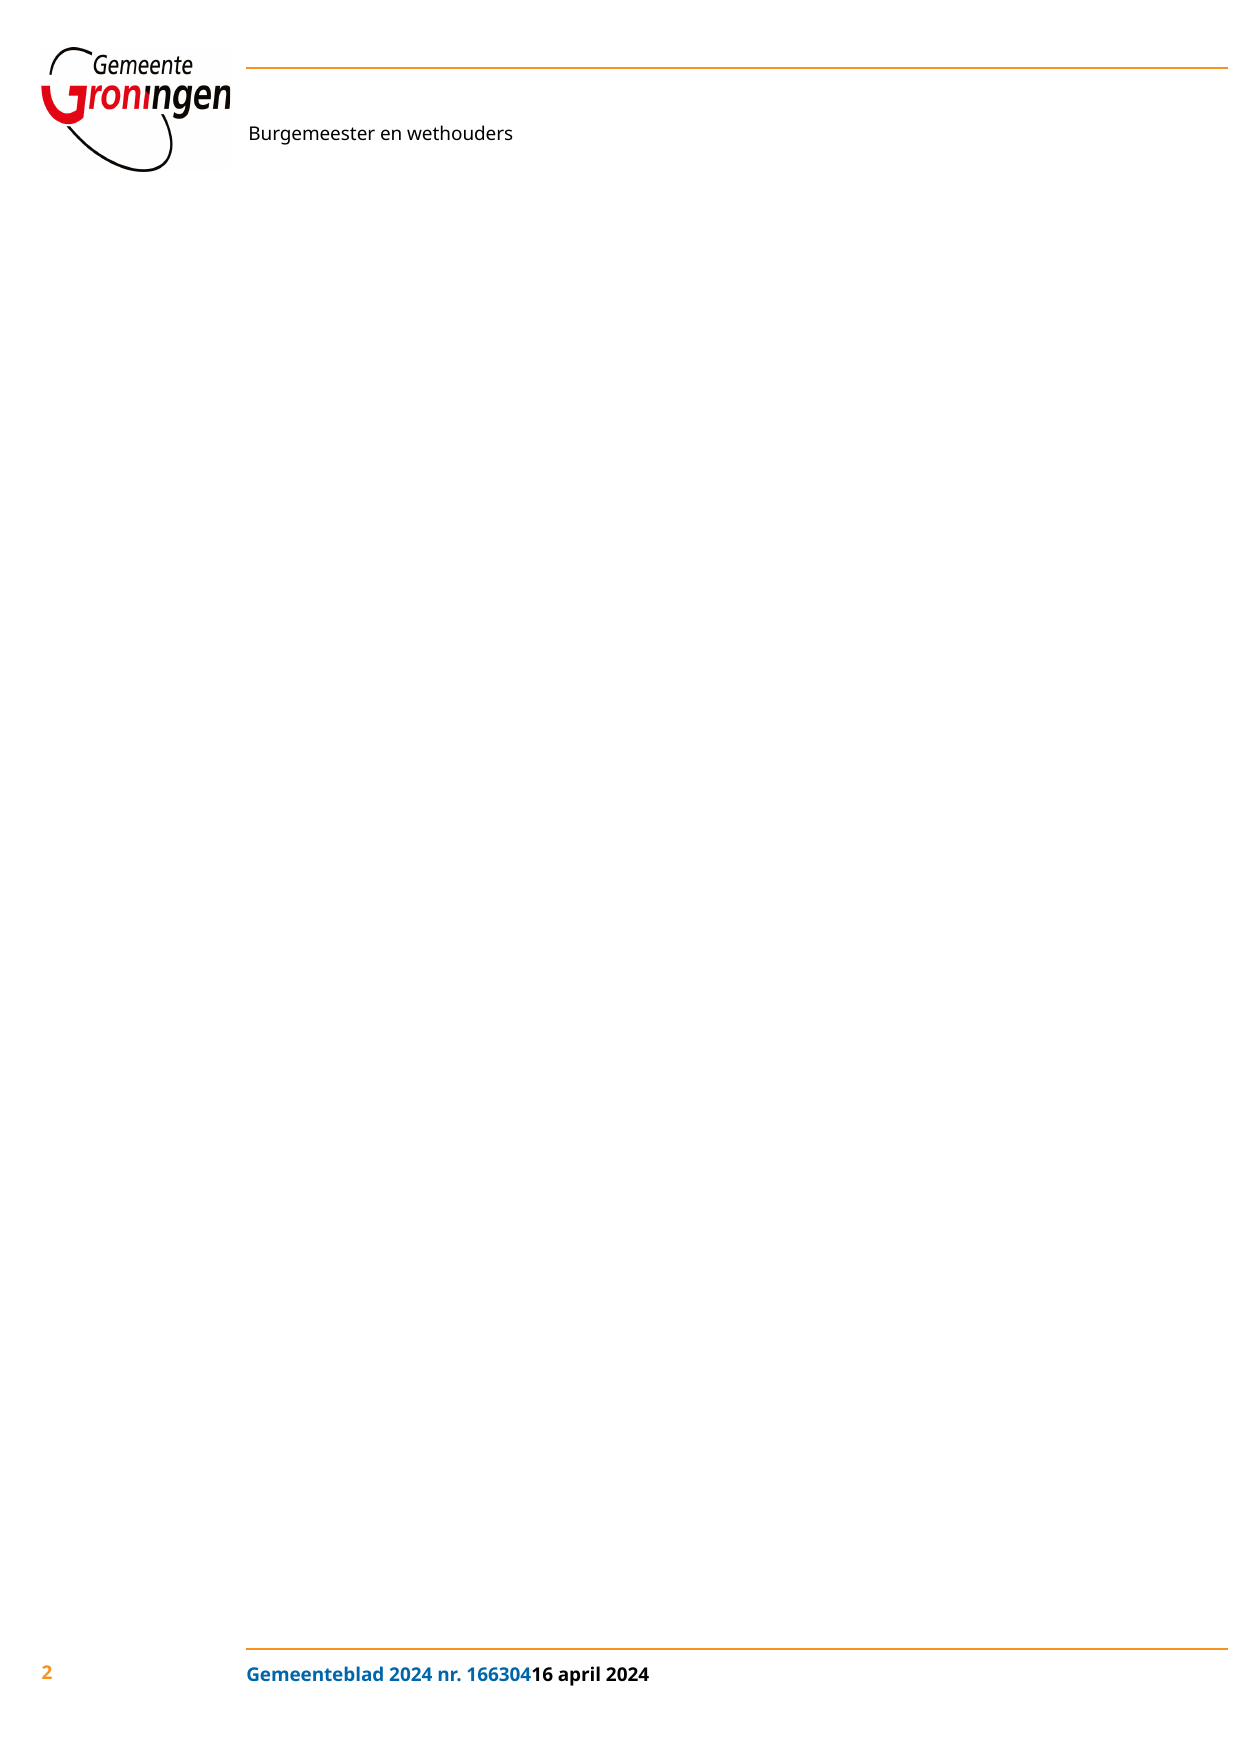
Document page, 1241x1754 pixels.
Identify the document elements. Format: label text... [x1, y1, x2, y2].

text Burgemeester en wethouders [248, 121, 1152, 146]
picture [41, 47, 231, 172]
